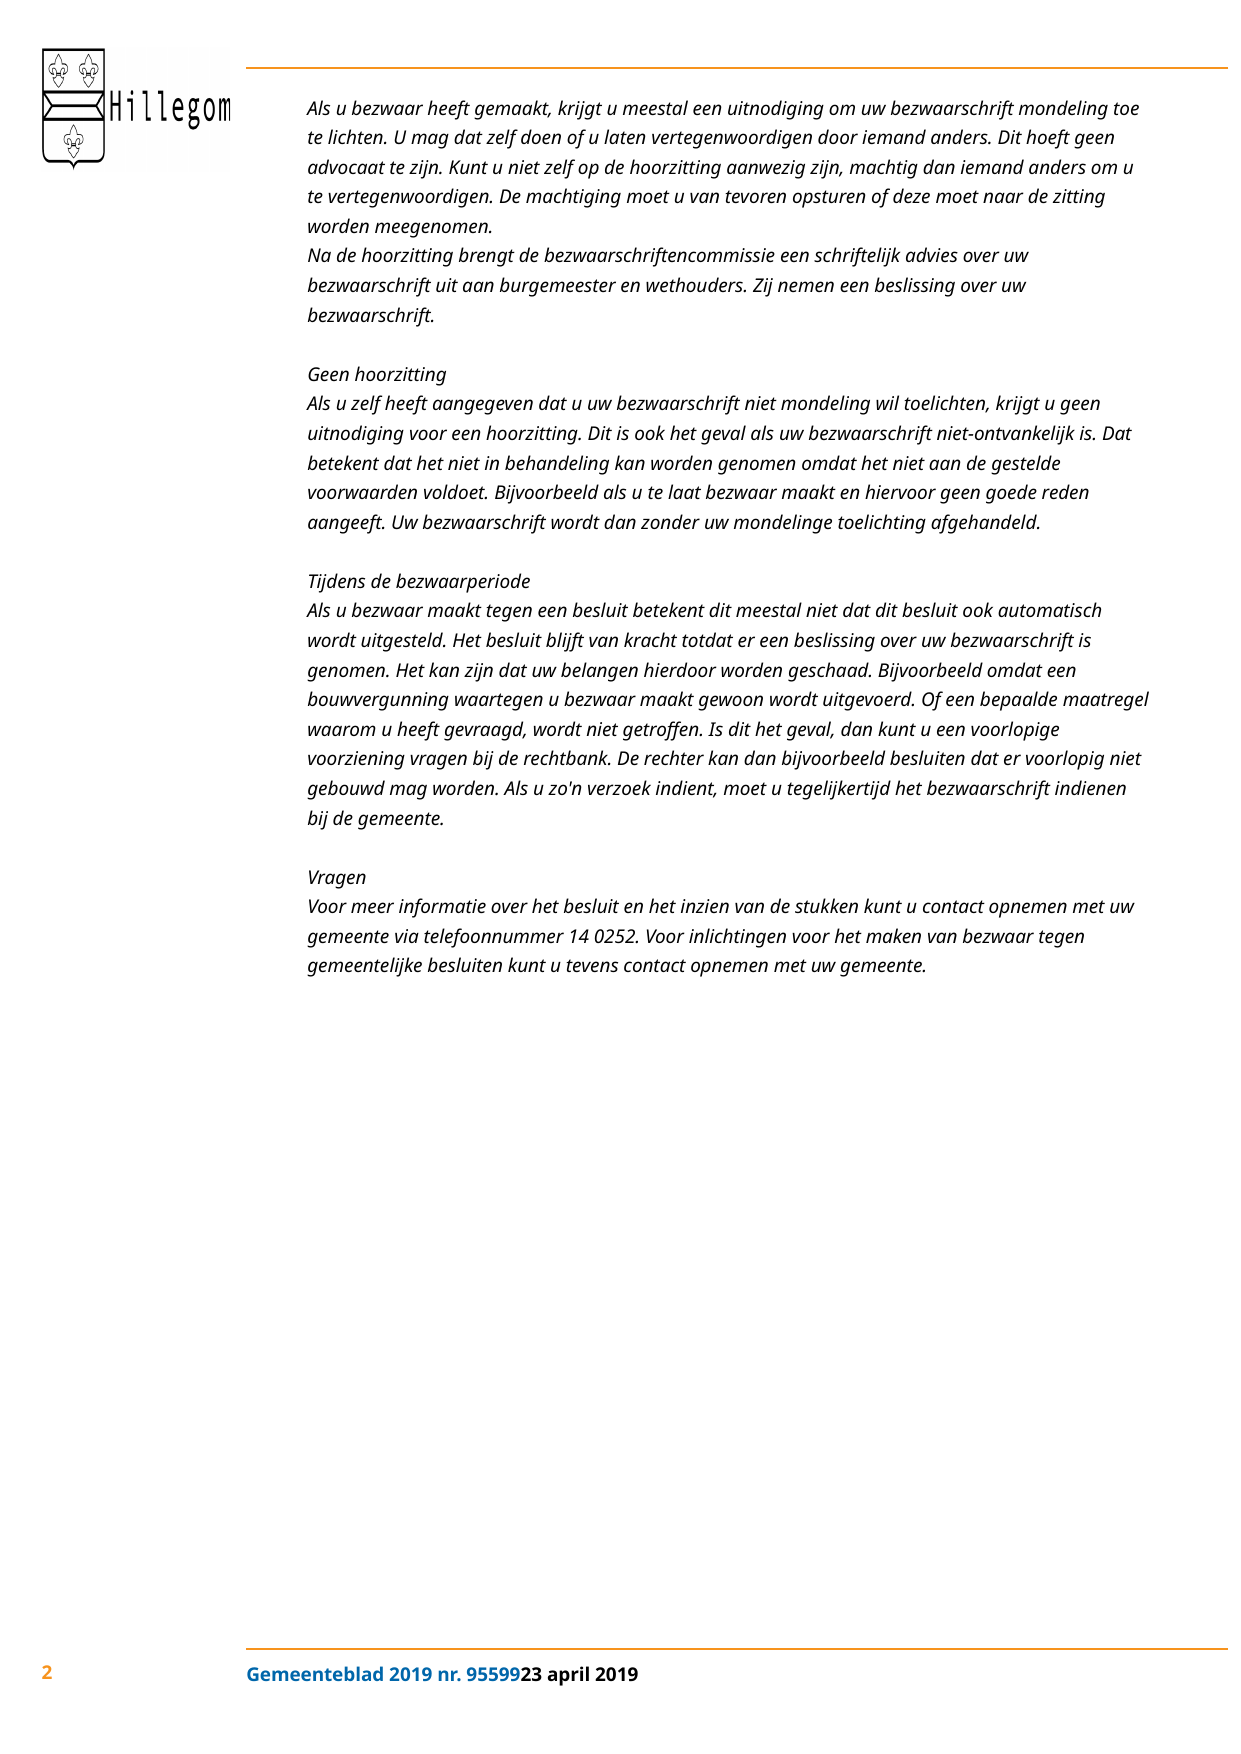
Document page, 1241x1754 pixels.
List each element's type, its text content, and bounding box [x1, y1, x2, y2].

list Tijdens de bezwaarperiode [248, 568, 1152, 594]
list Geen hoorzitting [248, 361, 1152, 387]
list Na de hoorzitting brengt de bezwaarschriftencommissie een schriftelijk advies over uw bezwaarschrift uit aan burgemeester en wethouders. Zij nemen een beslissing over uw bezwaarschrift. [248, 243, 1152, 328]
list Als u bezwaar maakt tegen een besluit betekent dit meestal niet dat dit besluit ook automatisch wordt uitgesteld. Het besluit blijft van kracht totdat er een beslissing over uw bezwaarschrift is genomen. Het kan zijn dat uw belangen hierdoor worden geschaad. Bijvoorbeeld omdat een bouwvergunning waartegen u bezwaar maakt gewoon wordt uitgevoerd. Of een bepaalde maatregel waarom u heeft gevraagd, wordt niet getroffen. Is dit het geval, dan kunt u een voorlopige voorziening vragen bij de rechtbank. De rechter kan dan bijvoorbeeld besluiten dat er voorlopig niet gebouwd mag worden. Als u zo'n verzoek indient, moet u tegelijkertijd het bezwaarschrift indienen bij de gemeente. [248, 598, 1152, 831]
picture [41, 47, 231, 172]
list Voor meer informatie over het besluit en het inzien van de stukken kunt u contact opnemen met uw gemeente via telefoonnummer 14 0252. Voor inlichtingen voor het maken van bezwaar tegen gemeentelijke besluiten kunt u tevens contact opnemen met uw gemeente. [248, 893, 1152, 978]
list Als u zelf heeft aangegeven dat u uw bezwaarschrift niet mondeling wil toelichten, krijgt u geen uitnodiging voor een hoorzitting. Dit is ook het geval als uw bezwaarschrift niet-ontvankelijk is. Dat betekent dat het niet in behandeling kan worden genomen omdat het niet aan de gestelde voorwaarden voldoet. Bijvoorbeeld als u te laat bezwaar maakt en hiervoor geen goede reden aangeeft. Uw bezwaarschrift wordt dan zonder uw mondelinge toelichting afgehandeld. [248, 391, 1152, 535]
list Als u bezwaar heeft gemaakt, krijgt u meestal een uitnodiging om uw bezwaarschrift mondeling toe te lichten. U mag dat zelf doen of u laten vertegenwoordigen door iemand anders. Dit hoeft geen advocaat te zijn. Kunt u niet zelf op de hoorzitting aanwezig zijn, machtig dan iemand anders om u te vertegenwoordigen. De machtiging moet u van tevoren opsturen of deze moet naar de zitting worden meegenomen. [248, 95, 1152, 239]
list Vragen [248, 864, 1152, 890]
